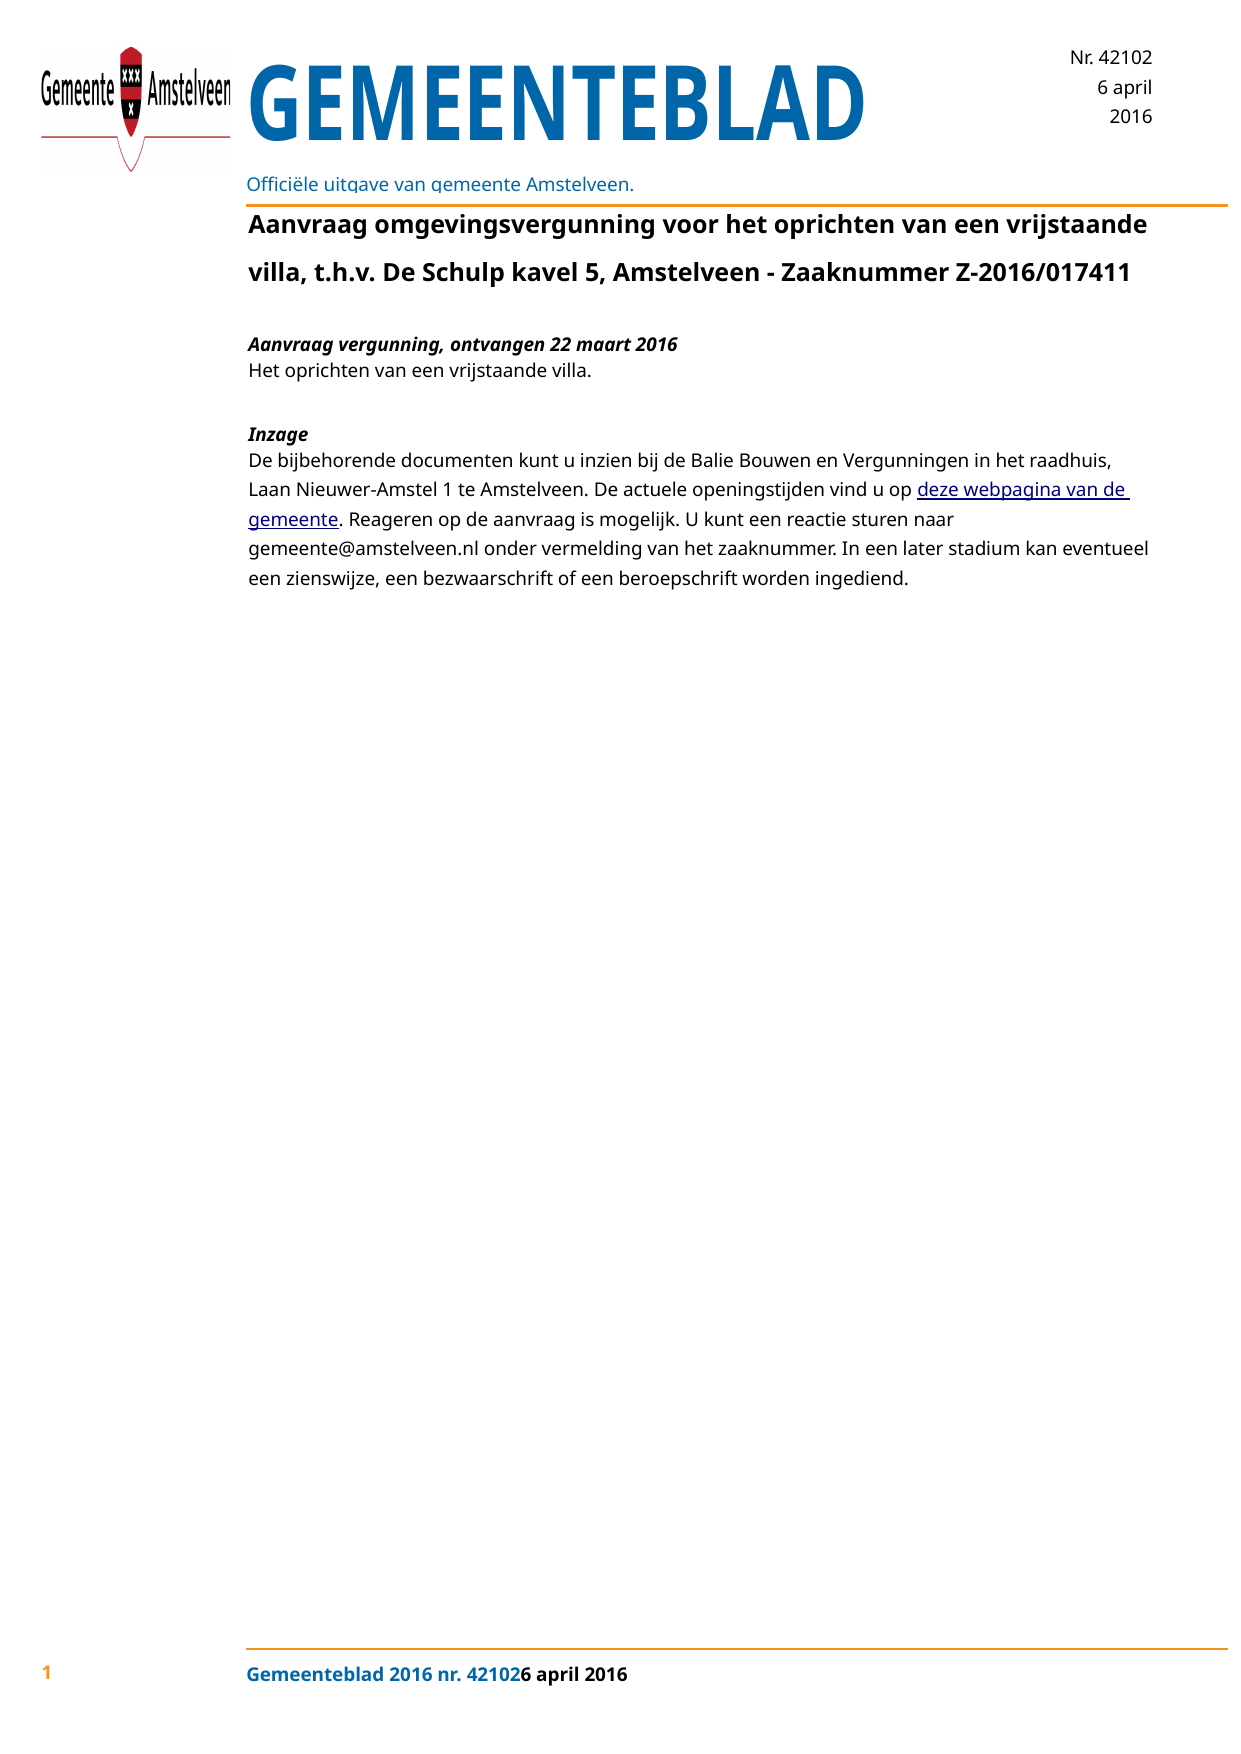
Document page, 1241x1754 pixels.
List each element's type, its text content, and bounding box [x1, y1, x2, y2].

text Aanvraag omgevingsvergunning voor het oprichten van een vrijstaande villa, t.h.v. De Schulp kavel 5, Amstelveen - Zaaknummer Z-2016/017411 [248, 207, 1152, 288]
text Aanvraag vergunning, ontvangen 22 maart 2016 [248, 331, 1152, 357]
text De bijbehorende documenten kunt u inzien bij de Balie Bouwen en Vergunningen in het raadhuis, Laan Nieuwer-Amstel 1 te Amstelveen. De actuele openingstijden vind u op deze webpagina van de gemeente. Reageren op de aanvraag is mogelijk. U kunt een reactie sturen naar gemeente@amstelveen.nl onder vermelding van het zaaknummer. In een later stadium kan eventueel een zienswijze, een bezwaarschrift of een beroepschrift worden ingediend. [248, 447, 1152, 591]
text Inzage [248, 421, 1152, 447]
picture [41, 47, 231, 172]
text Het oprichten van een vrijstaande villa. [248, 357, 1152, 383]
